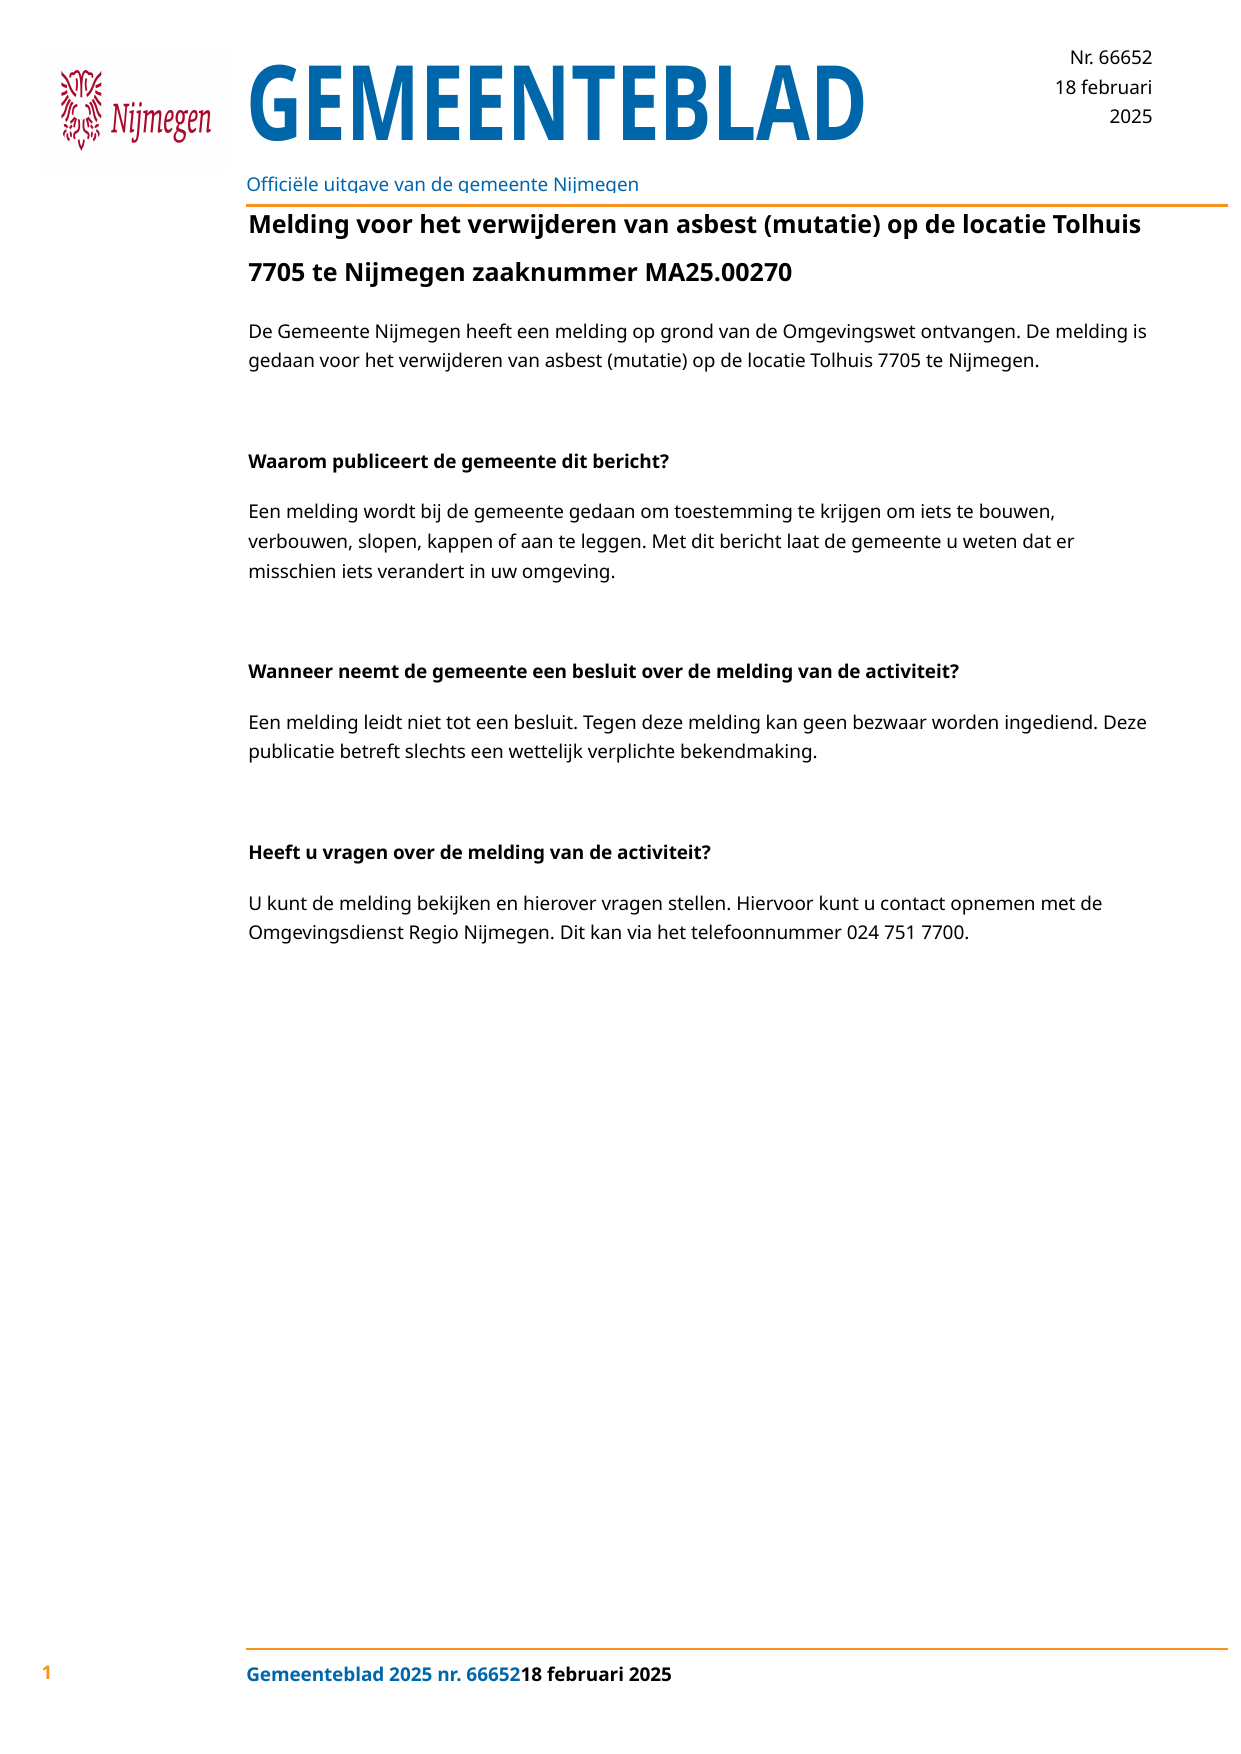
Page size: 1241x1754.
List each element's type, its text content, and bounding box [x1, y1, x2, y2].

text De Gemeente Nijmegen heeft een melding op grond van de Omgevingswet ontvangen. De melding is gedaan voor het verwijderen van asbest (mutatie) op de locatie Tolhuis 7705 te Nijmegen. [248, 318, 1152, 373]
text Melding voor het verwijderen van asbest (mutatie) op de locatie Tolhuis 7705 te Nijmegen zaaknummer MA25.00270 [248, 207, 1152, 288]
text Wanneer neemt de gemeente een besluit over de melding van de activiteit? [248, 659, 1152, 684]
text Heeft u vragen over de melding van de activiteit? [248, 839, 1152, 865]
text Waarom publiceert de gemeente dit bericht? [248, 448, 1152, 474]
picture [41, 47, 231, 172]
text U kunt de melding bekijken en hierover vragen stellen. Hiervoor kunt u contact opnemen met de Omgevingsdienst Regio Nijmegen. Dit kan via het telefoonnummer 024 751 7700. [248, 890, 1152, 945]
text Een melding leidt niet tot een besluit. Tegen deze melding kan geen bezwaar worden ingediend. Deze publicatie betreft slechts een wettelijk verplichte bekendmaking. [248, 709, 1152, 764]
text Een melding wordt bij de gemeente gedaan om toestemming te krijgen om iets te bouwen, verbouwen, slopen, kappen of aan te leggen. Met dit bericht laat de gemeente u weten dat er misschien iets verandert in uw omgeving. [248, 499, 1152, 584]
